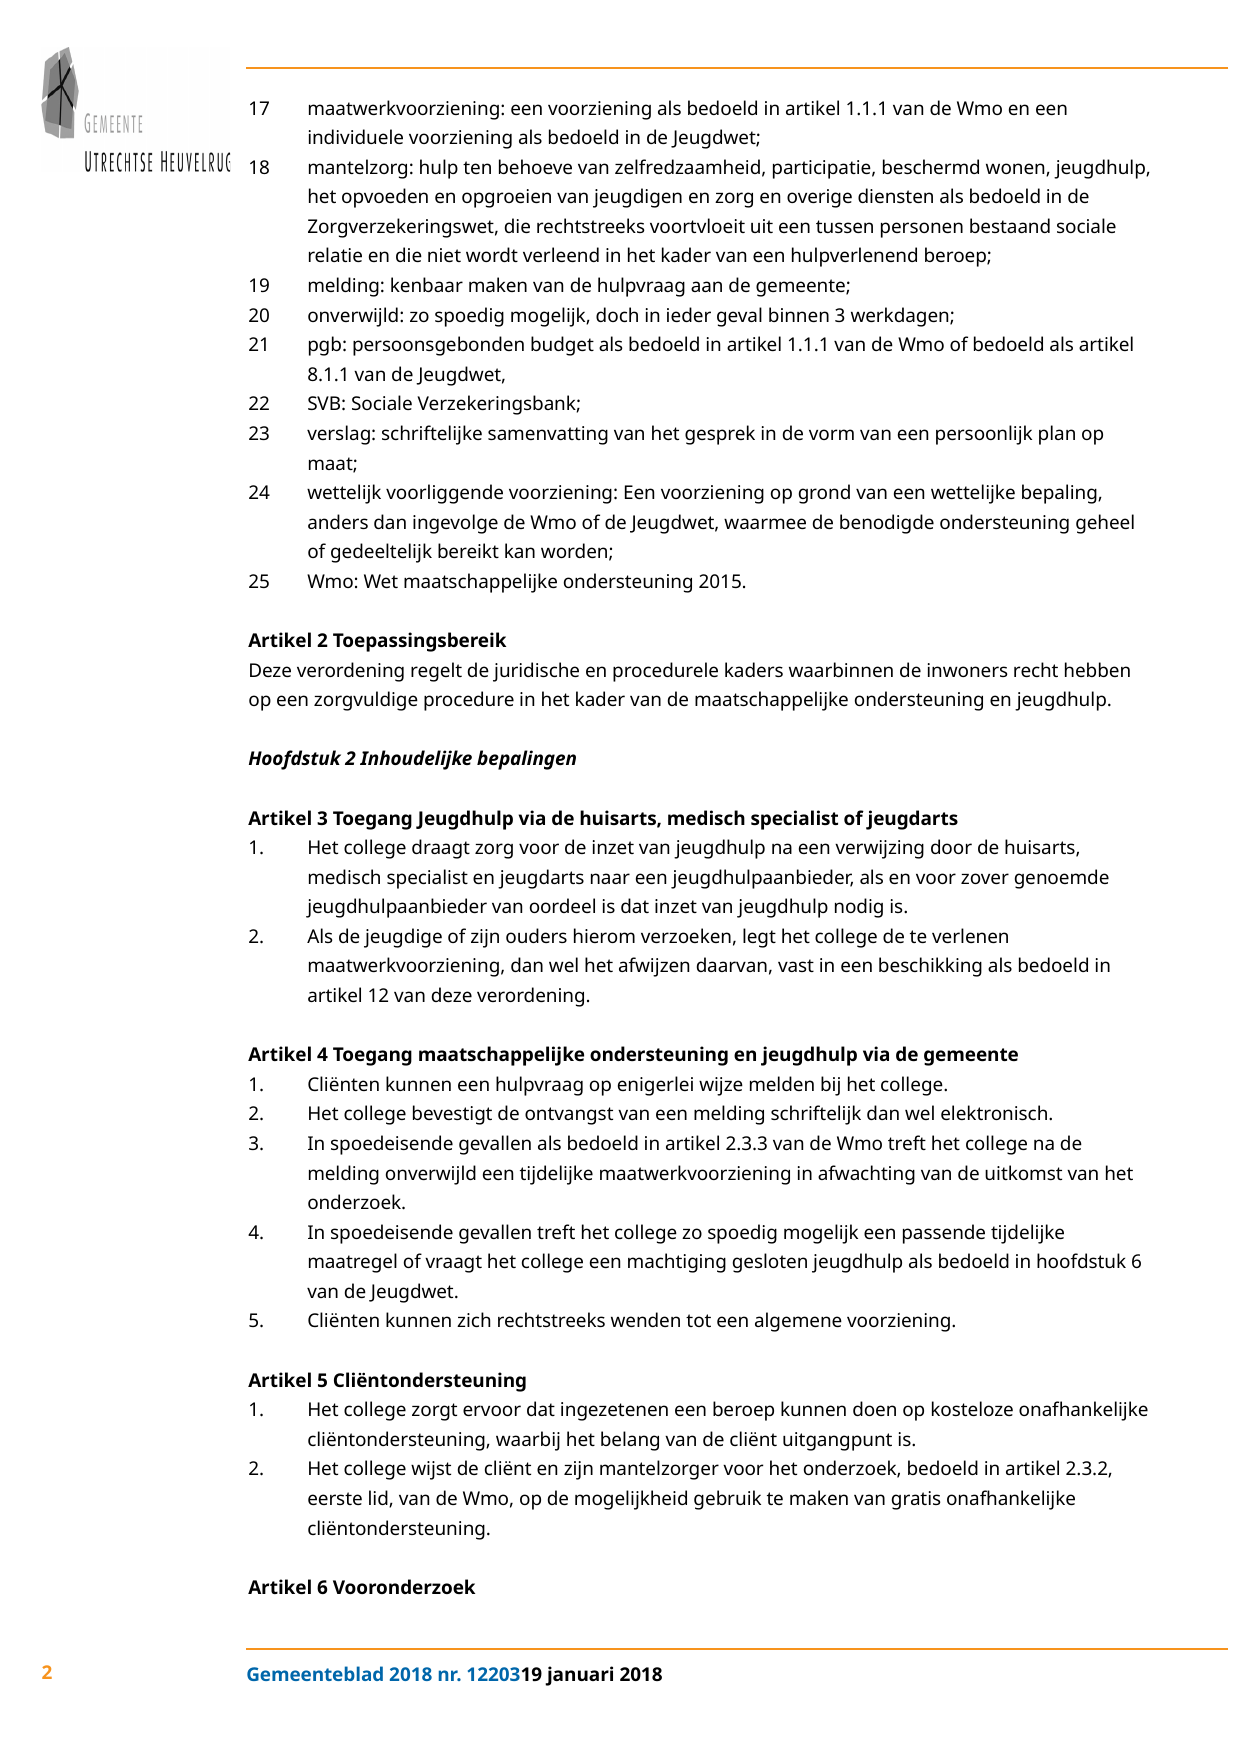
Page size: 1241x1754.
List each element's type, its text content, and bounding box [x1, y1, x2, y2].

list melding: kenbaar maken van de hulpvraag aan de gemeente; [248, 272, 1152, 298]
list Het college zorgt ervoor dat ingezetenen een beroep kunnen doen op kosteloze onafhankelijke cliëntondersteuning, waarbij het belang van de cliënt uitgangpunt is. [248, 1396, 1152, 1452]
text Artikel 6 Vooronderzoek [248, 1574, 1152, 1600]
list mantelzorg: hulp ten behoeve van zelfredzaamheid, participatie, beschermd wonen, jeugdhulp, het opvoeden en opgroeien van jeugdigen en zorg en overige diensten als bedoeld in de Zorgverzekeringswet, die rechtstreeks voortvloeit uit een tussen personen bestaand sociale relatie en die niet wordt verleend in het kader van een hulpverlenend beroep; [248, 154, 1152, 268]
list SVB: Sociale Verzekeringsbank; [248, 391, 1152, 416]
text Artikel 4 Toegang maatschappelijke ondersteuning en jeugdhulp via de gemeente [248, 1041, 1152, 1067]
text Hoofdstuk 2 Inhoudelijke bepalingen [248, 746, 1152, 771]
list Het college draagt zorg voor de inzet van jeugdhulp na een verwijzing door de huisarts, medisch specialist en jeugdarts naar een jeugdhulpaanbieder, als en voor zover genoemde jeugdhulpaanbieder van oordeel is dat inzet van jeugdhulp nodig is. [248, 834, 1152, 919]
text Artikel 3 Toegang Jeugdhulp via de huisarts, medisch specialist of jeugdarts [248, 805, 1152, 831]
list In spoedeisende gevallen treft het college zo spoedig mogelijk een passende tijdelijke maatregel of vraagt het college een machtiging gesloten jeugdhulp als bedoeld in hoofdstuk 6 van de Jeugdwet. [248, 1219, 1152, 1304]
list verslag: schriftelijke samenvatting van het gesprek in de vorm van een persoonlijk plan op maat; [248, 420, 1152, 476]
list maatwerkvoorziening: een voorziening als bedoeld in artikel 1.1.1 van de Wmo en een individuele voorziening als bedoeld in de Jeugdwet; [248, 95, 1152, 150]
list Het college wijst de cliënt en zijn mantelzorger voor het onderzoek, bedoeld in artikel 2.3.2, eerste lid, van de Wmo, op de mogelijkheid gebruik te maken van gratis onafhankelijke cliëntondersteuning. [248, 1456, 1152, 1541]
list In spoedeisende gevallen als bedoeld in artikel 2.3.3 van de Wmo treft het college na de melding onverwijld een tijdelijke maatwerkvoorziening in afwachting van de uitkomst van het onderzoek. [248, 1130, 1152, 1215]
list Het college bevestigt de ontvangst van een melding schriftelijk dan wel elektronisch. [248, 1101, 1152, 1126]
list Cliënten kunnen een hulpvraag op enigerlei wijze melden bij het college. [248, 1071, 1152, 1097]
text Artikel 2 Toepassingsbereik [248, 627, 1152, 653]
list pgb: persoonsgebonden budget als bedoeld in artikel 1.1.1 van de Wmo of bedoeld als artikel 8.1.1 van de Jeugdwet, [248, 331, 1152, 387]
list Wmo: Wet maatschappelijke ondersteuning 2015. [248, 568, 1152, 594]
list Als de jeugdige of zijn ouders hierom verzoeken, legt het college de te verlenen maatwerkvoorziening, dan wel het afwijzen daarvan, vast in een beschikking als bedoeld in artikel 12 van deze verordening. [248, 923, 1152, 1008]
picture [41, 47, 231, 172]
list onverwijld: zo spoedig mogelijk, doch in ieder geval binnen 3 werkdagen; [248, 302, 1152, 328]
text Deze verordening regelt de juridische en procedurele kaders waarbinnen de inwoners recht hebben op een zorgvuldige procedure in het kader van de maatschappelijke ondersteuning en jeugdhulp. [248, 657, 1152, 712]
text Artikel 5 Cliëntondersteuning [248, 1367, 1152, 1393]
list wettelijk voorliggende voorziening: Een voorziening op grond van een wettelijke bepaling, anders dan ingevolge de Wmo of de Jeugdwet, waarmee de benodigde ondersteuning geheel of gedeeltelijk bereikt kan worden; [248, 479, 1152, 564]
list Cliënten kunnen zich rechtstreeks wenden tot een algemene voorziening. [248, 1308, 1152, 1333]
